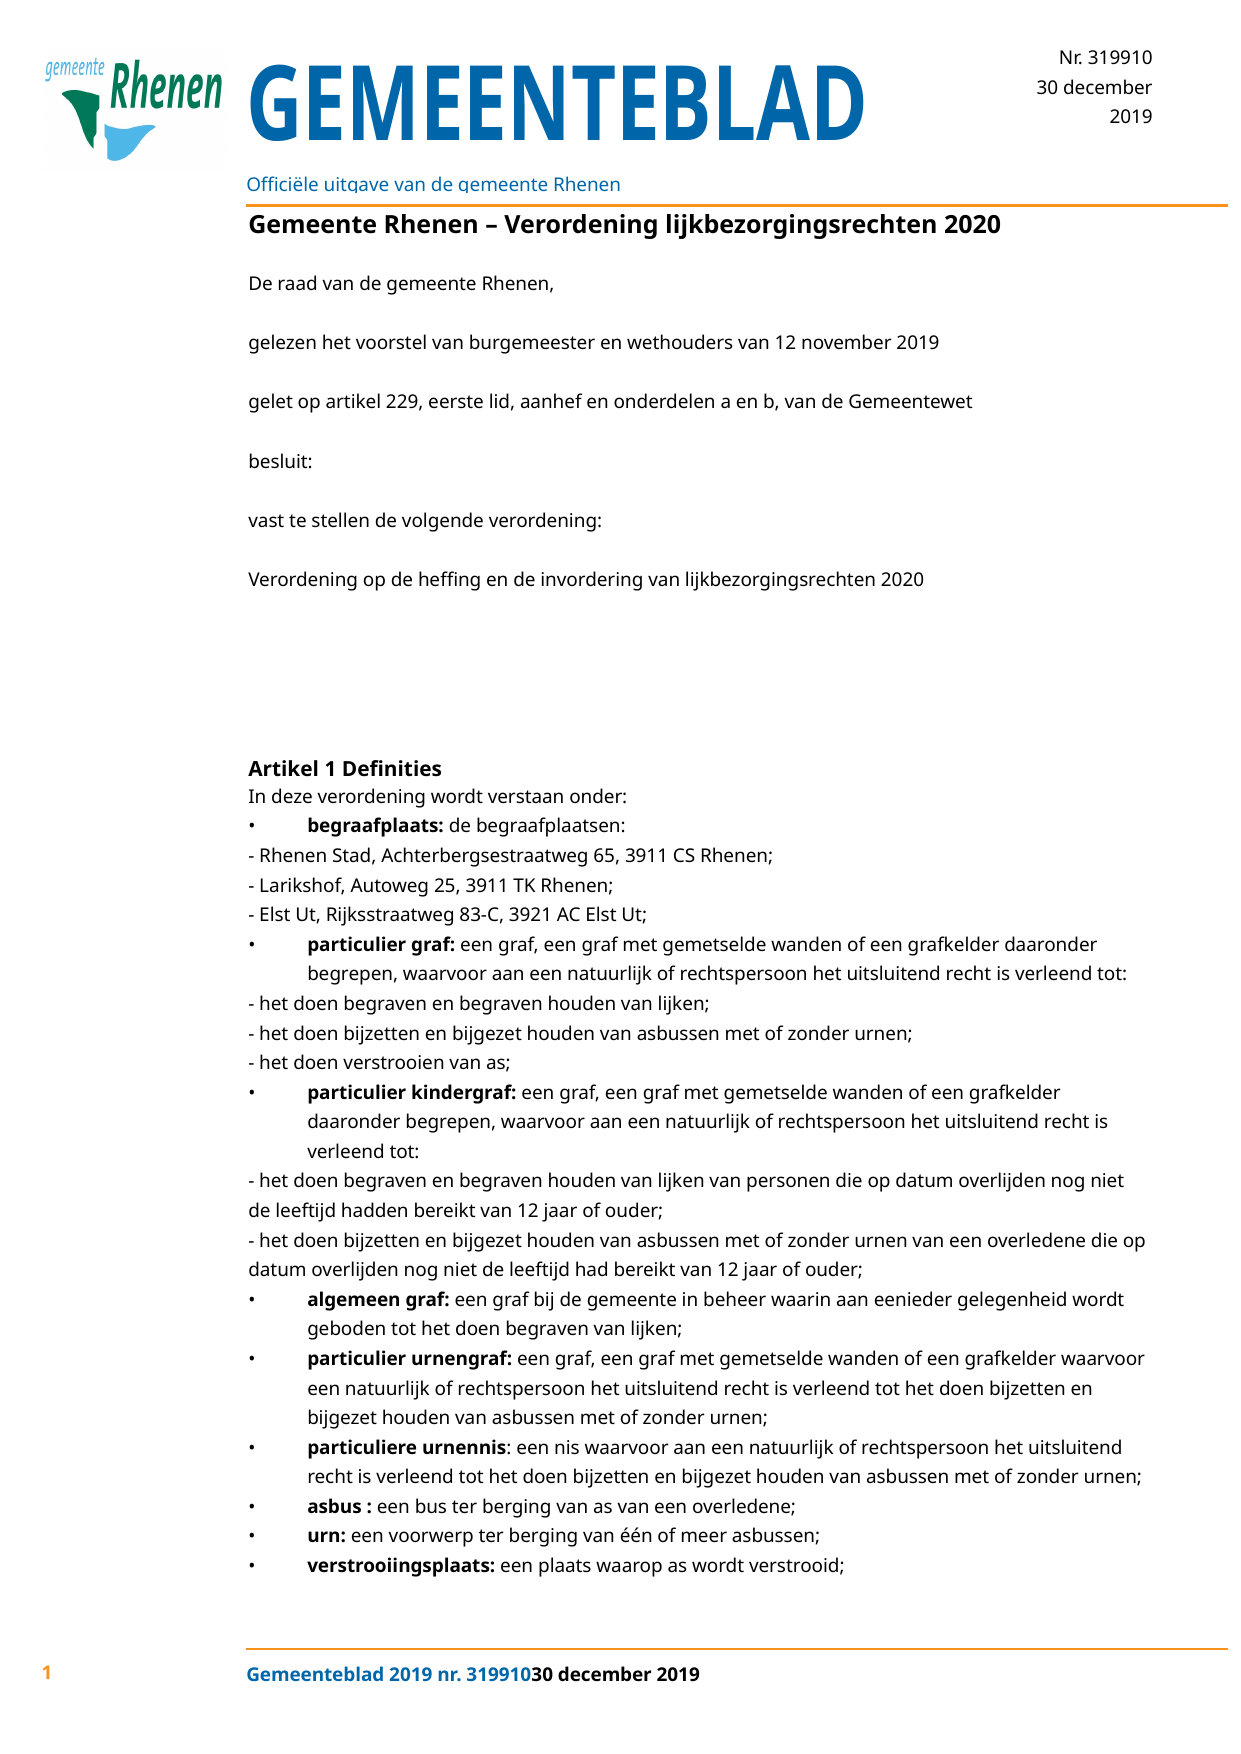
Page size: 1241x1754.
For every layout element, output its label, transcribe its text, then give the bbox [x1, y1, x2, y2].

text - Elst Ut, Rijksstraatweg 83-C, 3921 AC Elst Ut; [248, 901, 1152, 927]
picture [41, 47, 231, 172]
list particulier graf: een graf, een graf met gemetselde wanden of een grafkelder daaronder begrepen, waarvoor aan een natuurlijk of rechtspersoon het uitsluitend recht is verleend tot: [248, 931, 1152, 986]
text - het doen begraven en begraven houden van lijken van personen die op datum overlijden nog niet de leeftijd hadden bereikt van 12 jaar of ouder; [248, 1168, 1152, 1223]
text - het doen verstrooien van as; [248, 1049, 1152, 1075]
list particuliere urnennis: een nis waarvoor aan een natuurlijk of rechtspersoon het uitsluitend recht is verleend tot het doen bijzetten en bijgezet houden van asbussen met of zonder urnen; [248, 1434, 1152, 1489]
text - Larikshof, Autoweg 25, 3911 TK Rhenen; [248, 872, 1152, 897]
text - het doen bijzetten en bijgezet houden van asbussen met of zonder urnen van een overledene die op datum overlijden nog niet de leeftijd had bereikt van 12 jaar of ouder; [248, 1227, 1152, 1282]
list asbus : een bus ter berging van as van een overledene; [248, 1493, 1152, 1519]
list algemeen graf: een graf bij de gemeente in beheer waarin aan eenieder gelegenheid wordt geboden tot het doen begraven van lijken; [248, 1286, 1152, 1341]
text Verordening op de heffing en de invordering van lijkbezorgingsrechten 2020 [248, 566, 1152, 592]
text - het doen bijzetten en bijgezet houden van asbussen met of zonder urnen; [248, 1020, 1152, 1045]
text De raad van de gemeente Rhenen, [248, 270, 1152, 296]
text In deze verordening wordt verstaan onder: [248, 783, 1152, 809]
text vast te stellen de volgende verordening: [248, 507, 1152, 533]
text Gemeente Rhenen – Verordening lijkbezorgingsrechten 2020 [248, 207, 1152, 241]
text gelezen het voorstel van burgemeester en wethouders van 12 november 2019 [248, 329, 1152, 355]
text - Rhenen Stad, Achterbergsestraatweg 65, 3911 CS Rhenen; [248, 842, 1152, 868]
text Artikel 1 Definities [248, 754, 1152, 783]
list particulier kindergraf: een graf, een graf met gemetselde wanden of een grafkelder daaronder begrepen, waarvoor aan een natuurlijk of rechtspersoon het uitsluitend recht is verleend tot: [248, 1079, 1152, 1164]
list urn: een voorwerp ter berging van één of meer asbussen; [248, 1523, 1152, 1548]
text besluit: [248, 448, 1152, 473]
list verstrooiingsplaats: een plaats waarop as wordt verstrooid; [248, 1552, 1152, 1578]
text gelet op artikel 229, eerste lid, aanhef en onderdelen a en b, van de Gemeentewet [248, 389, 1152, 414]
list begraafplaats: de begraafplaatsen: [248, 813, 1152, 838]
list particulier urnengraf: een graf, een graf met gemetselde wanden of een grafkelder waarvoor een natuurlijk of rechtspersoon het uitsluitend recht is verleend tot het doen bijzetten en bijgezet houden van asbussen met of zonder urnen; [248, 1345, 1152, 1430]
text - het doen begraven en begraven houden van lijken; [248, 990, 1152, 1016]
